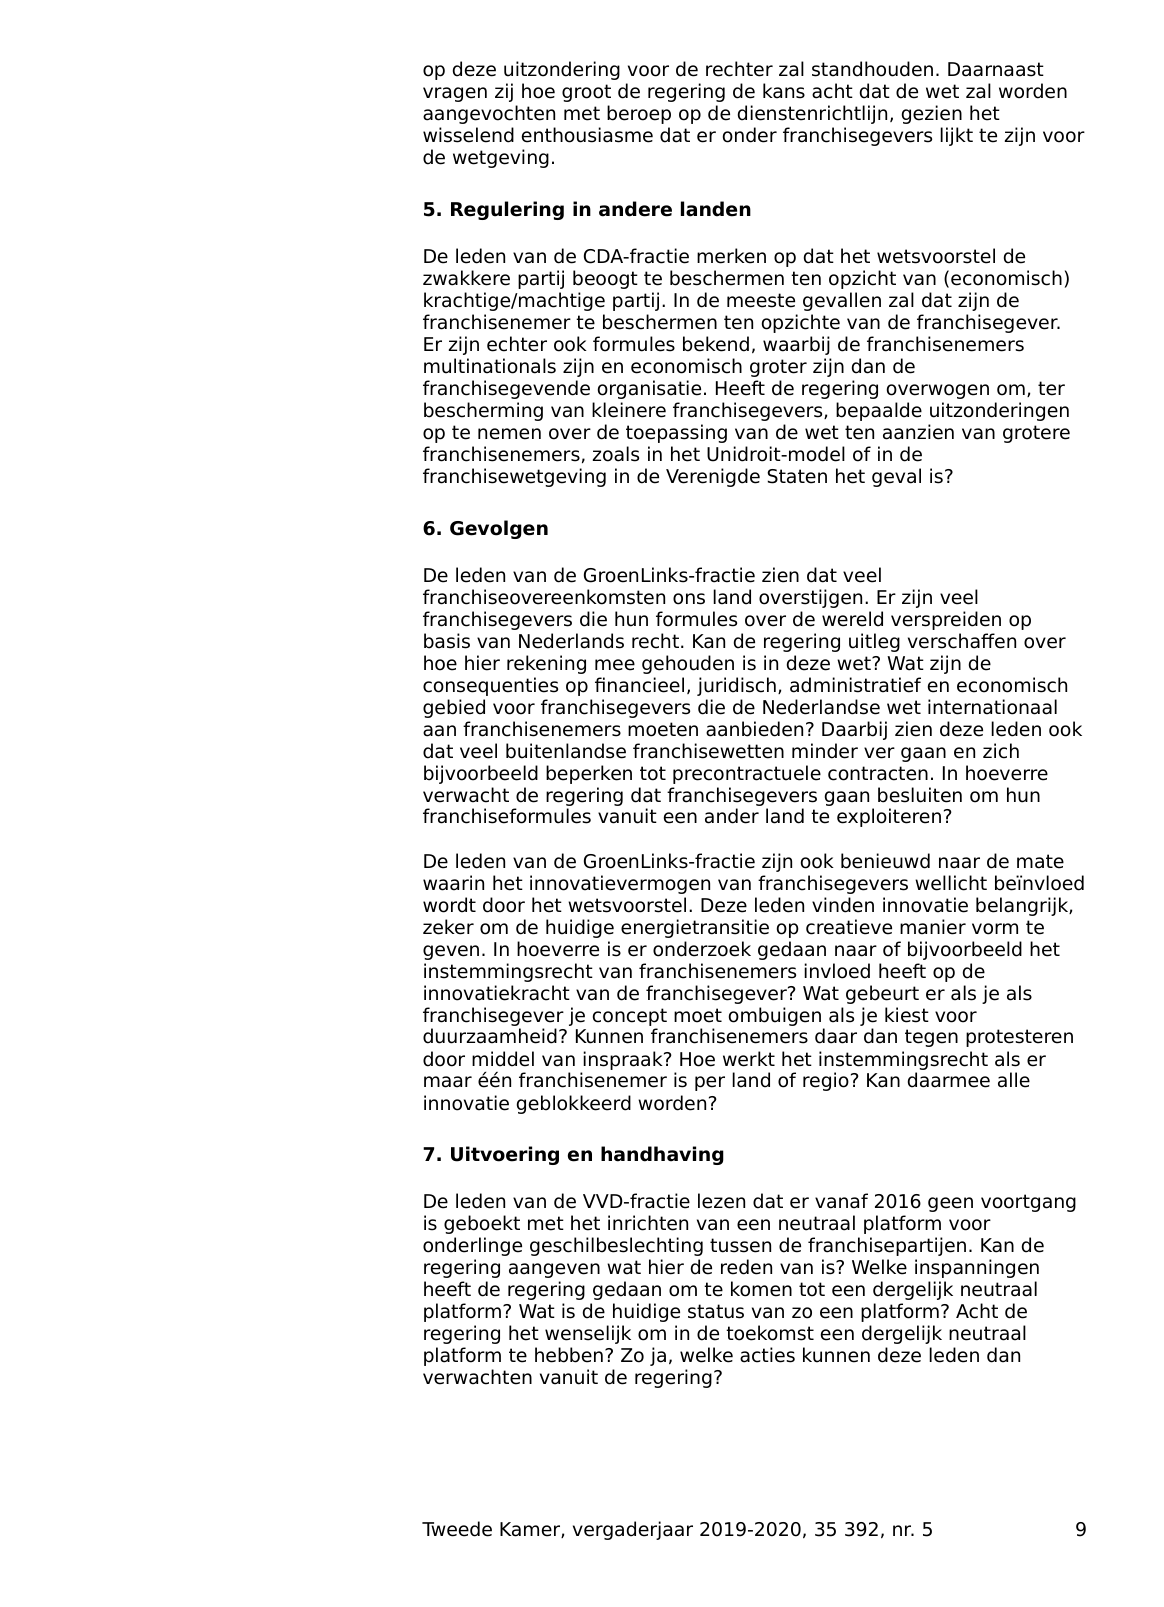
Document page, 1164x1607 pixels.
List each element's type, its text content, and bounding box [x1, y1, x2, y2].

text op deze uitzondering voor de rechter zal standhouden. Daarnaast vragen zij hoe groot de regering de kans acht dat de wet zal worden aangevochten met beroep op de dienstenrichtlijn, gezien het wisselend enthousiasme dat er onder franchisegevers lijkt te zijn voor de wetgeving. [422, 59, 1087, 169]
text De leden van de CDA-fractie merken op dat het wetsvoorstel de zwakkere partij beoogt te beschermen ten opzicht van (economisch) krachtige/machtige partij. In de meeste gevallen zal dat zijn de franchisenemer te beschermen ten opzichte van de franchisegever. Er zijn echter ook formules bekend, waarbij de franchisenemers multinationals zijn en economisch groter zijn dan de franchisegevende organisatie. Heeft de regering overwogen om, ter bescherming van kleinere franchisegevers, bepaalde uitzonderingen op te nemen over de toepassing van de wet ten aanzien van grotere franchisenemers, zoals in het Unidroit-model of in de franchisewetgeving in de Verenigde Staten het geval is? [422, 246, 1087, 488]
text De leden van de GroenLinks-fractie zien dat veel franchiseovereenkomsten ons land overstijgen. Er zijn veel franchisegevers die hun formules over de wereld verspreiden op basis van Nederlands recht. Kan de regering uitleg verschaffen over hoe hier rekening mee gehouden is in deze wet? Wat zijn de consequenties op financieel, juridisch, administratief en economisch gebied voor franchisegevers die de Nederlandse wet internationaal aan franchisenemers moeten aanbieden? Daarbij zien deze leden ook dat veel buitenlandse franchisewetten minder ver gaan en zich bijvoorbeeld beperken tot precontractuele contracten. In hoeverre verwacht de regering dat franchisegevers gaan besluiten om hun franchiseformules vanuit een ander land te exploiteren? [422, 565, 1087, 828]
subtitle 5. Regulering in andere landen [422, 199, 1087, 221]
subtitle 6. Gevolgen [422, 518, 1087, 540]
subtitle 7. Uitvoering en handhaving [422, 1144, 1087, 1166]
text De leden van de GroenLinks-fractie zijn ook benieuwd naar de mate waarin het innovatievermogen van franchisegevers wellicht beïnvloed wordt door het wetsvoorstel. Deze leden vinden innovatie belangrijk, zeker om de huidige energietransitie op creatieve manier vorm te geven. In hoeverre is er onderzoek gedaan naar of bijvoorbeeld het instemmingsrecht van franchisenemers invloed heeft op de innovatiekracht van de franchisegever? Wat gebeurt er als je als franchisegever je concept moet ombuigen als je kiest voor duurzaamheid? Kunnen franchisenemers daar dan tegen protesteren door middel van inspraak? Hoe werkt het instemmingsrecht als er maar één franchisenemer is per land of regio? Kan daarmee alle innovatie geblokkeerd worden? [422, 851, 1087, 1114]
text De leden van de VVD-fractie lezen dat er vanaf 2016 geen voortgang is geboekt met het inrichten van een neutraal platform voor onderlinge geschilbeslechting tussen de franchisepartijen. Kan de regering aangeven wat hier de reden van is? Welke inspanningen heeft de regering gedaan om te komen tot een dergelijk neutraal platform? Wat is de huidige status van zo een platform? Acht de regering het wenselijk om in de toekomst een dergelijk neutraal platform te hebben? Zo ja, welke acties kunnen deze leden dan verwachten vanuit de regering? [422, 1191, 1087, 1389]
